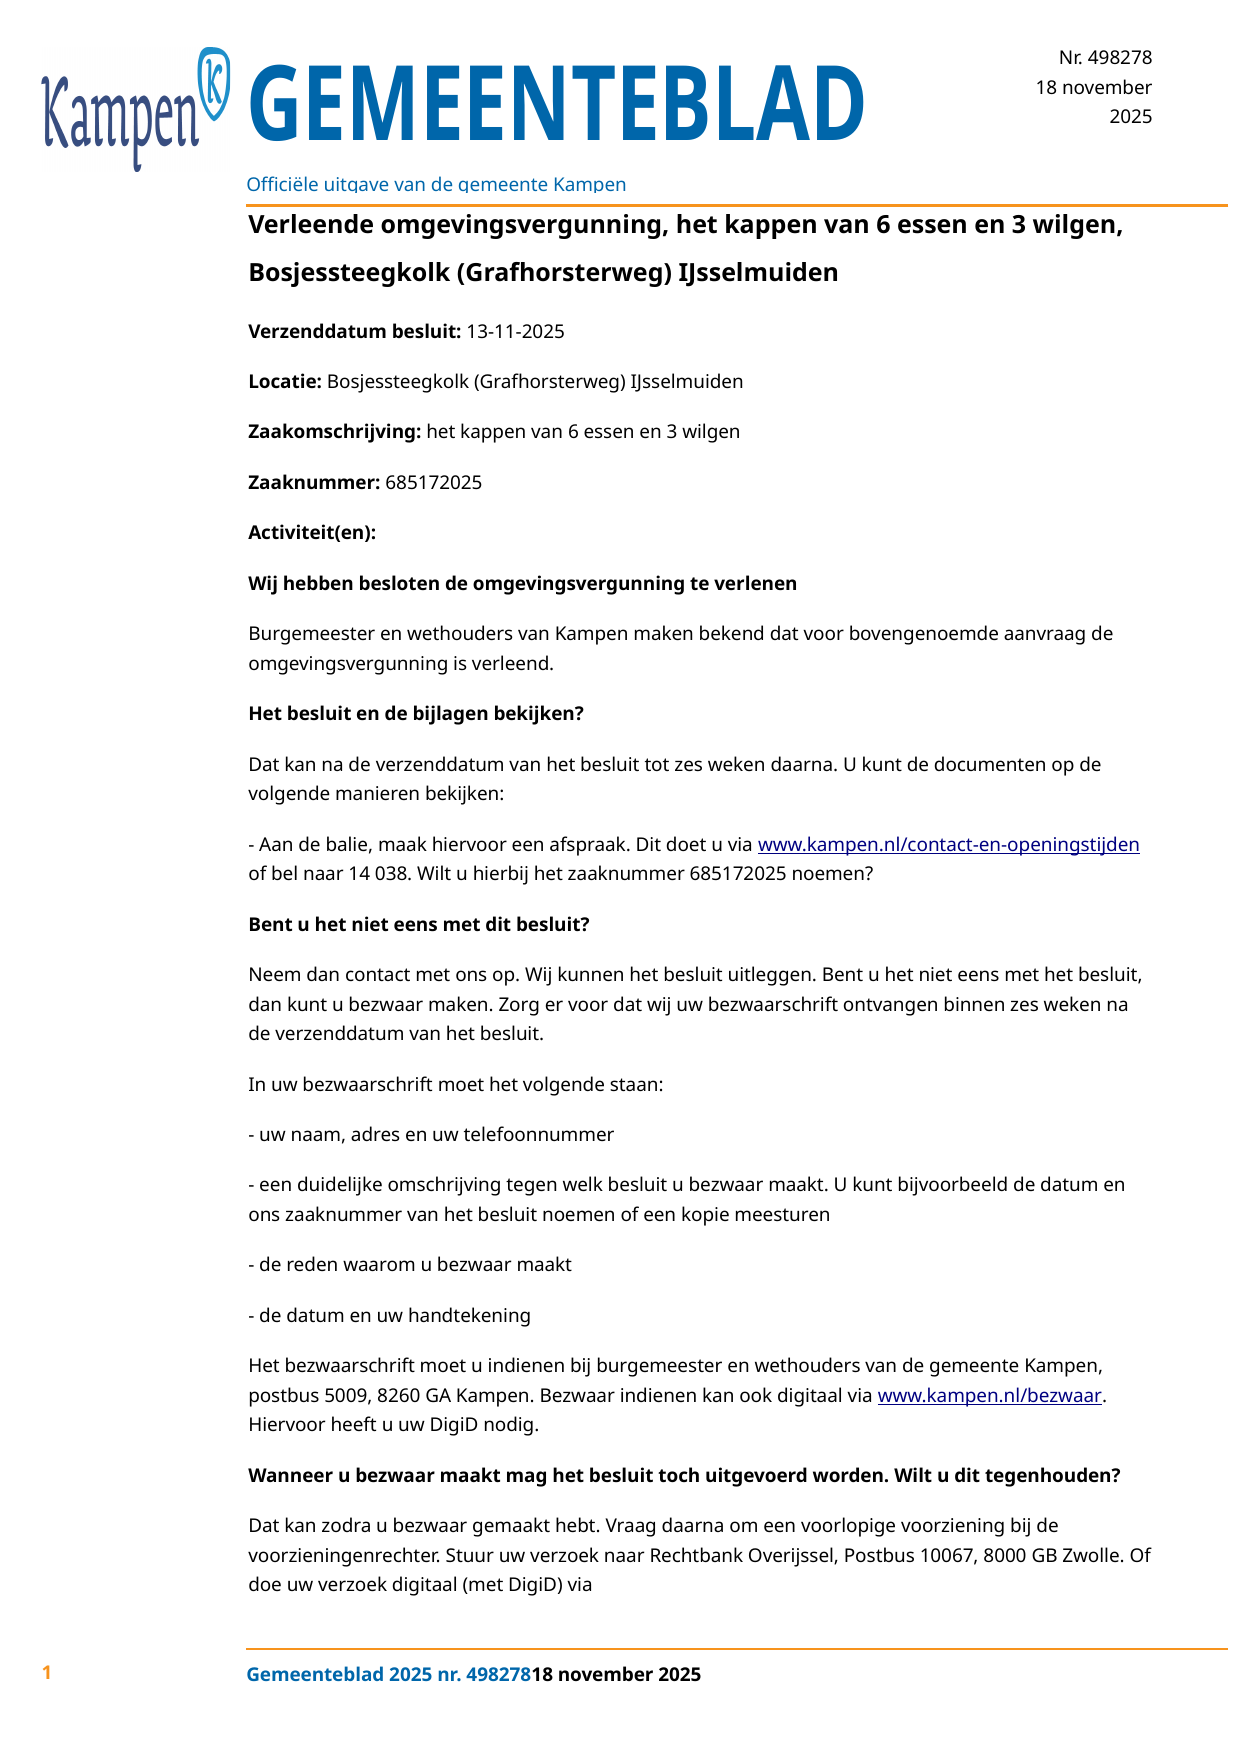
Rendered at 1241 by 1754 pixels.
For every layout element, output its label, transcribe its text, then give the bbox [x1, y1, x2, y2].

text - Aan de balie, maak hiervoor een afspraak. Dit doet u via www.kampen.nl/contact-en-openingstijden of bel naar 14 038. Wilt u hierbij het zaaknummer 685172025 noemen? [248, 831, 1152, 886]
text - uw naam, adres en uw telefoonnummer [248, 1121, 1152, 1147]
text Zaakomschrijving: het kappen van 6 essen en 3 wilgen [248, 419, 1152, 444]
picture [41, 47, 231, 172]
text Locatie: Bosjessteegkolk (Grafhorsterweg) IJsselmuiden [248, 368, 1152, 394]
text Wanneer u bezwaar maakt mag het besluit toch uitgevoerd worden. Wilt u dit tegenhouden? [248, 1462, 1152, 1488]
text - een duidelijke omschrijving tegen welk besluit u bezwaar maakt. U kunt bijvoorbeeld de datum en ons zaaknummer van het besluit noemen of een kopie meesturen [248, 1172, 1152, 1227]
text Dat kan zodra u bezwaar gemaakt hebt. Vraag daarna om een voorlopige voorziening bij de voorzieningenrechter. Stuur uw verzoek naar Rechtbank Overijssel, Postbus 10067, 8000 GB Zwolle. Of doe uw verzoek digitaal (met DigiD) via [248, 1512, 1152, 1597]
text Verzenddatum besluit: 13-11-2025 [248, 318, 1152, 344]
text Het besluit en de bijlagen bekijken? [248, 700, 1152, 726]
text Het bezwaarschrift moet u indienen bij burgemeester en wethouders van de gemeente Kampen, postbus 5009, 8260 GA Kampen. Bezwaar indienen kan ook digitaal via www.kampen.nl/bezwaar. Hiervoor heeft u uw DigiD nodig. [248, 1352, 1152, 1437]
text Wij hebben besloten de omgevingsvergunning te verlenen [248, 570, 1152, 596]
text Neem dan contact met ons op. Wij kunnen het besluit uitleggen. Bent u het niet eens met het besluit, dan kunt u bezwaar maken. Zorg er voor dat wij uw bezwaarschrift ontvangen binnen zes weken na de verzenddatum van het besluit. [248, 961, 1152, 1046]
text In uw bezwaarschrift moet het volgende staan: [248, 1071, 1152, 1097]
text Activiteit(en): [248, 519, 1152, 545]
text - de datum en uw handtekening [248, 1302, 1152, 1328]
text Bent u het niet eens met dit besluit? [248, 911, 1152, 937]
text Zaaknummer: 685172025 [248, 469, 1152, 495]
text Dat kan na de verzenddatum van het besluit tot zes weken daarna. U kunt de documenten op de volgende manieren bekijken: [248, 751, 1152, 806]
text - de reden waarom u bezwaar maakt [248, 1252, 1152, 1277]
text Verleende omgevingsvergunning, het kappen van 6 essen en 3 wilgen, Bosjessteegkolk (Grafhorsterweg) IJsselmuiden [248, 207, 1152, 288]
text Burgemeester en wethouders van Kampen maken bekend dat voor bovengenoemde aanvraag de omgevingsvergunning is verleend. [248, 620, 1152, 676]
